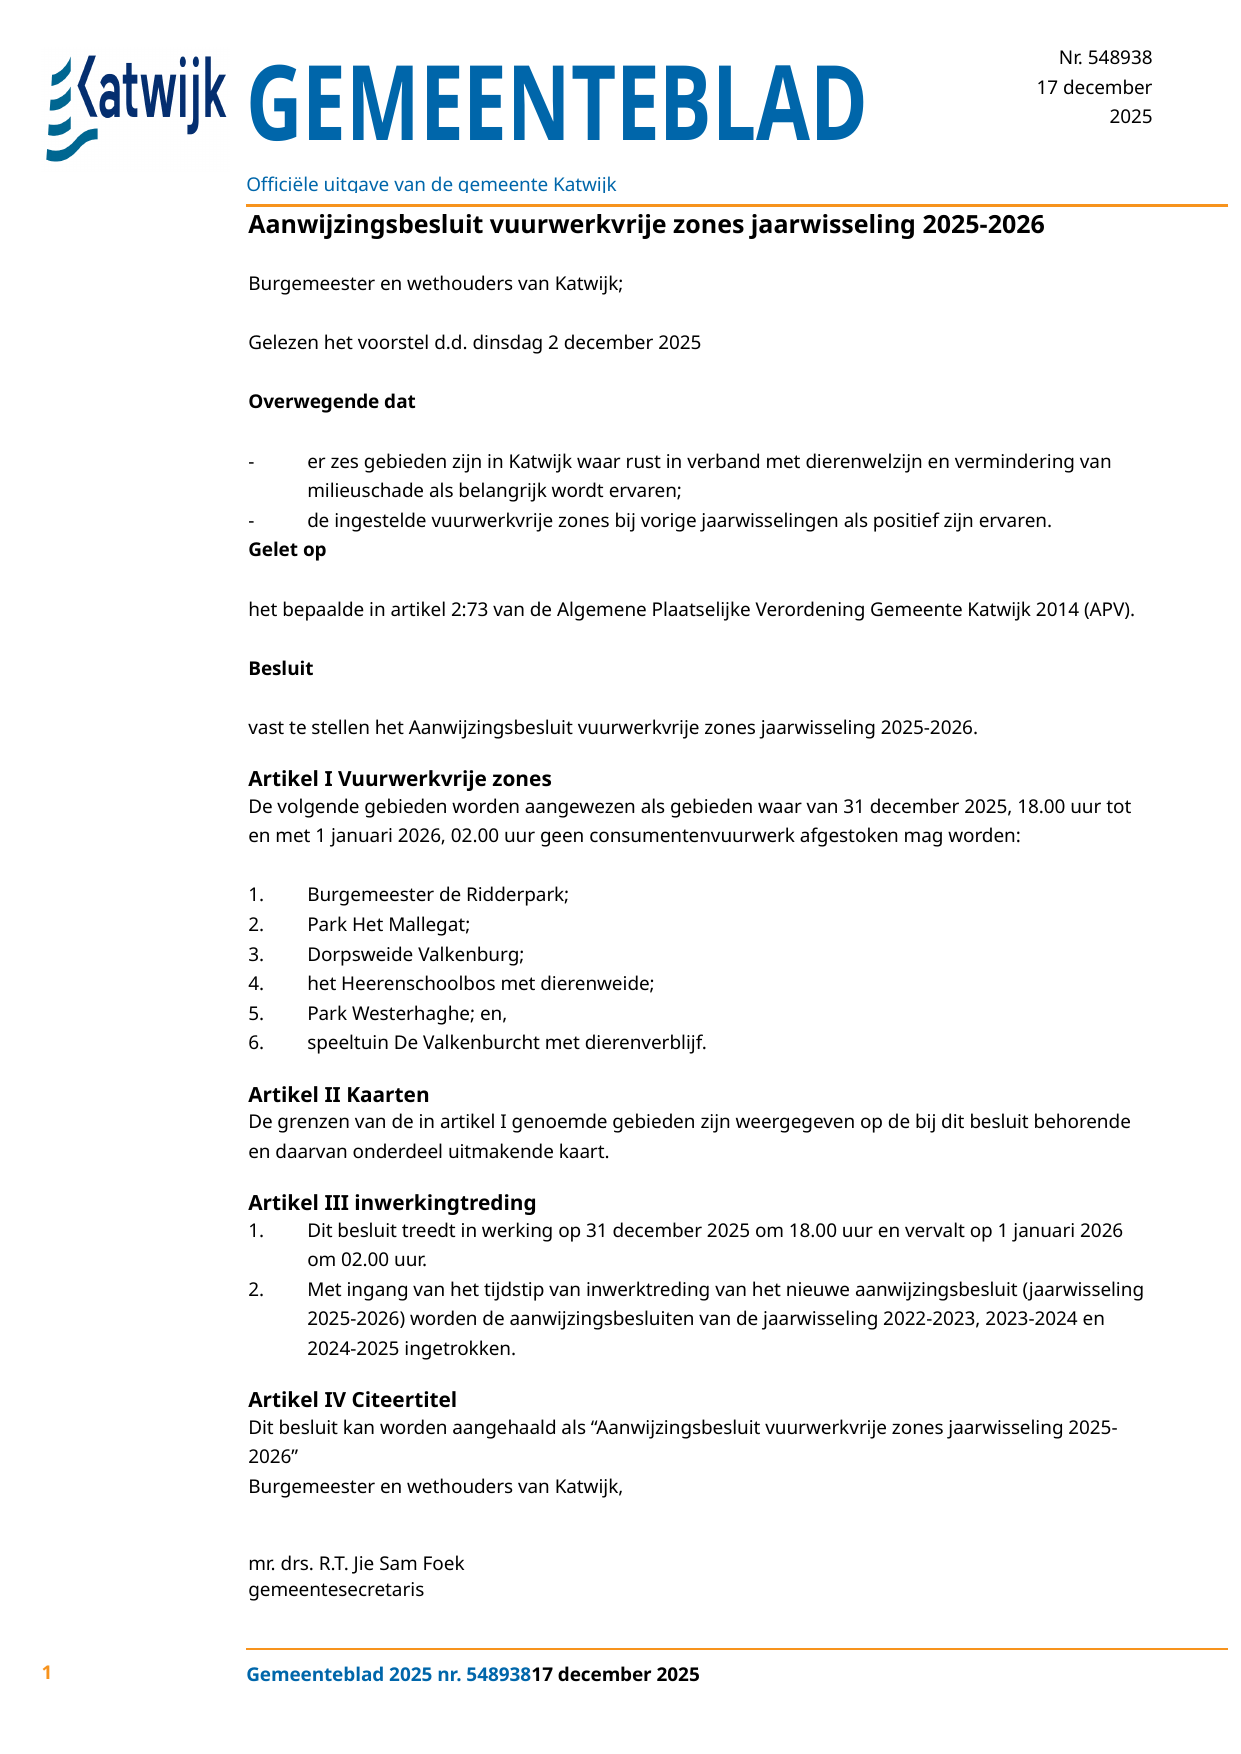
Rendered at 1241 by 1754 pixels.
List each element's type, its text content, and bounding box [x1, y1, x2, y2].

list er zes gebieden zijn in Katwijk waar rust in verband met dierenwelzijn en vermindering van milieuschade als belangrijk wordt ervaren; [248, 448, 1152, 503]
list de ingestelde vuurwerkvrije zones bij vorige jaarwisselingen als positief zijn ervaren. [248, 507, 1152, 533]
text mr. drs. R.T. Jie Sam Foek [248, 1550, 1152, 1576]
text Artikel II Kaarten [248, 1080, 1152, 1108]
text Gelet op [248, 537, 1152, 562]
text Burgemeester en wethouders van Katwijk; [248, 270, 1152, 296]
text het bepaalde in artikel 2:73 van de Algemene Plaatselijke Verordening Gemeente Katwijk 2014 (APV). [248, 596, 1152, 621]
text Aanwijzingsbesluit vuurwerkvrije zones jaarwisseling 2025-2026 [248, 207, 1152, 241]
text De volgende gebieden worden aangewezen als gebieden waar van 31 december 2025, 18.00 uur tot en met 1 januari 2026, 02.00 uur geen consumentenvuurwerk afgestoken mag worden: [248, 793, 1152, 848]
text vast te stellen het Aanwijzingsbesluit vuurwerkvrije zones jaarwisseling 2025-2026. [248, 714, 1152, 740]
text gemeentesecretaris [248, 1576, 1152, 1602]
text Gelezen het voorstel d.d. dinsdag 2 december 2025 [248, 329, 1152, 355]
text Artikel I Vuurwerkvrije zones [248, 764, 1152, 793]
text Dit besluit kan worden aangehaald als “Aanwijzingsbesluit vuurwerkvrije zones jaarwisseling 2025-2026” [248, 1414, 1152, 1469]
list Dit besluit treedt in werking op 31 december 2025 om 18.00 uur en vervalt op 1 januari 2026 om 02.00 uur. [248, 1217, 1152, 1272]
text Artikel IV Citeertitel [248, 1386, 1152, 1414]
list Park Het Mallegat; [248, 911, 1152, 937]
list Park Westerhaghe; en, [248, 1000, 1152, 1026]
text Besluit [248, 655, 1152, 681]
list Burgemeester de Ridderpark; [248, 882, 1152, 907]
list Dorpsweide Valkenburg; [248, 941, 1152, 967]
list Met ingang van het tijdstip van inwerktreding van het nieuwe aanwijzingsbesluit (jaarwisseling 2025-2026) worden de aanwijzingsbesluiten van de jaarwisseling 2022-2023, 2023-2024 en 2024-2025 ingetrokken. [248, 1276, 1152, 1361]
text Burgemeester en wethouders van Katwijk, [248, 1473, 1152, 1499]
text Overwegende dat [248, 389, 1152, 414]
text Artikel III inwerkingtreding [248, 1188, 1152, 1217]
list speeltuin De Valkenburcht met dierenverblijf. [248, 1029, 1152, 1055]
text De grenzen van de in artikel I genoemde gebieden zijn weergegeven op de bij dit besluit behorende en daarvan onderdeel uitmakende kaart. [248, 1108, 1152, 1164]
list het Heerenschoolbos met dierenweide; [248, 970, 1152, 996]
picture [41, 47, 231, 172]
